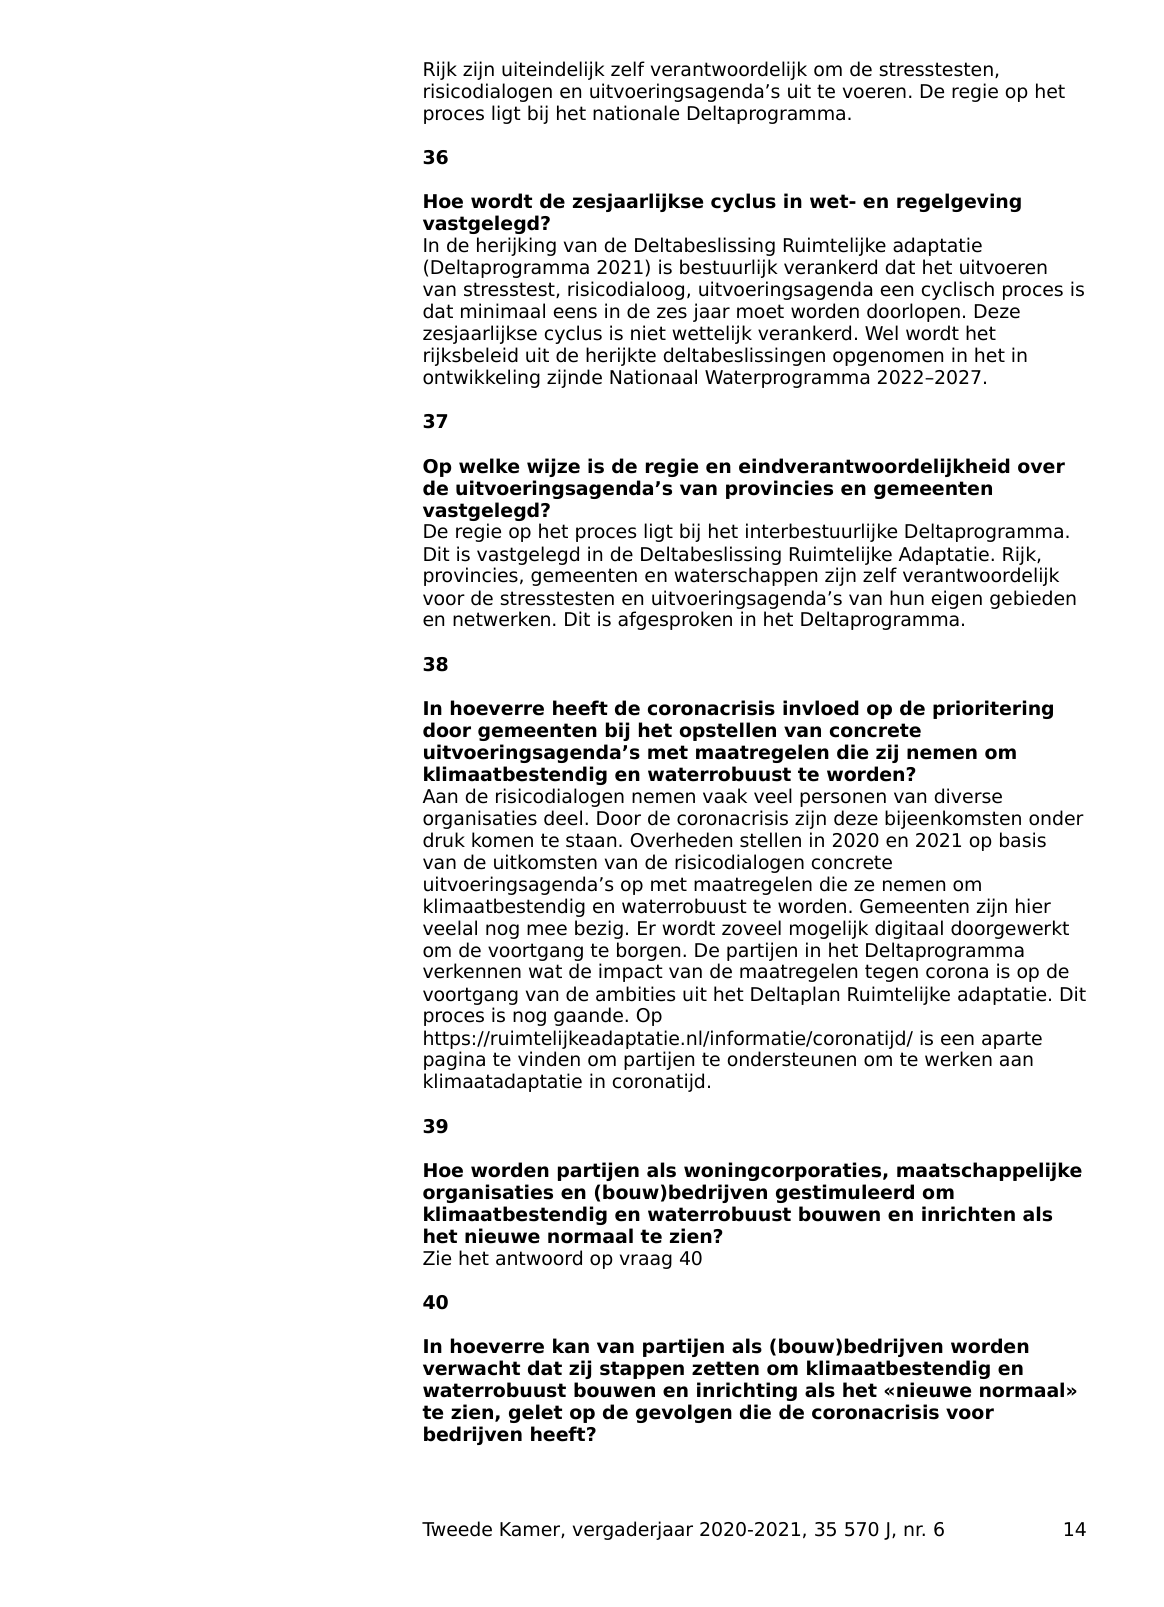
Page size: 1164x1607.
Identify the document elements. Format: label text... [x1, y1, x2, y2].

text In hoeverre kan van partijen als (bouw)bedrijven worden verwacht dat zij stappen zetten om klimaatbestendig en waterrobuust bouwen en inrichting als het «nieuwe normaal» te zien, gelet op de gevolgen die de coronacrisis voor bedrijven heeft? [422, 1336, 1087, 1446]
text Aan de risicodialogen nemen vaak veel personen van diverse organisaties deel. Door de coronacrisis zijn deze bijeenkomsten onder druk komen te staan. Overheden stellen in 2020 en 2021 op basis van de uitkomsten van de risicodialogen concrete uitvoeringsagenda’s op met maatregelen die ze nemen om klimaatbestendig en waterrobuust te worden. Gemeenten zijn hier veelal nog mee bezig. Er wordt zoveel mogelijk digitaal doorgewerkt om de voortgang te borgen. De partijen in het Deltaprogramma verkennen wat de impact van de maatregelen tegen corona is op de voortgang van de ambities uit het Deltaplan Ruimtelijke adaptatie. Dit proces is nog gaande. Op https://ruimtelijkeadaptatie.nl/informatie/coronatijd/ is een aparte pagina te vinden om partijen te ondersteunen om te werken aan klimaatadaptatie in coronatijd. [422, 786, 1087, 1093]
text In de herijking van de Deltabeslissing Ruimtelijke adaptatie (Deltaprogramma 2021) is bestuurlijk verankerd dat het uitvoeren van stresstest, risicodialoog, uitvoeringsagenda een cyclisch proces is dat minimaal eens in de zes jaar moet worden doorlopen. Deze zesjaarlijkse cyclus is niet wettelijk verankerd. Wel wordt het rijksbeleid uit de herijkte deltabeslissingen opgenomen in het in ontwikkeling zijnde Nationaal Waterprogramma 2022–2027. [422, 235, 1087, 389]
subtitle 36 [422, 147, 1087, 169]
subtitle 37 [422, 411, 1087, 433]
text Zie het antwoord op vraag 40 [422, 1248, 1087, 1269]
text Hoe worden partijen als woningcorporaties, maatschappelijke organisaties en (bouw)bedrijven gestimuleerd om klimaatbestendig en waterrobuust bouwen en inrichten als het nieuwe normaal te zien? [422, 1160, 1087, 1248]
text Rijk zijn uiteindelijk zelf verantwoordelijk om de stresstesten, risicodialogen en uitvoeringsagenda’s uit te voeren. De regie op het proces ligt bij het nationale Deltaprogramma. [422, 59, 1087, 125]
text In hoeverre heeft de coronacrisis invloed op de prioritering door gemeenten bij het opstellen van concrete uitvoeringsagenda’s met maatregelen die zij nemen om klimaatbestendig en waterrobuust te worden? [422, 698, 1087, 786]
text Op welke wijze is de regie en eindverantwoordelijkheid over de uitvoeringsagenda’s van provincies en gemeenten vastgelegd? [422, 456, 1087, 521]
subtitle 39 [422, 1116, 1087, 1137]
text De regie op het proces ligt bij het interbestuurlijke Deltaprogramma. Dit is vastgelegd in de Deltabeslissing Ruimtelijke Adaptatie. Rijk, provincies, gemeenten en waterschappen zijn zelf verantwoordelijk voor de stresstesten en uitvoeringsagenda’s van hun eigen gebieden en netwerken. Dit is afgesproken in het Deltaprogramma. [422, 521, 1087, 631]
text Hoe wordt de zesjaarlijkse cyclus in wet- en regelgeving vastgelegd? [422, 191, 1087, 235]
subtitle 40 [422, 1292, 1087, 1314]
subtitle 38 [422, 653, 1087, 676]
